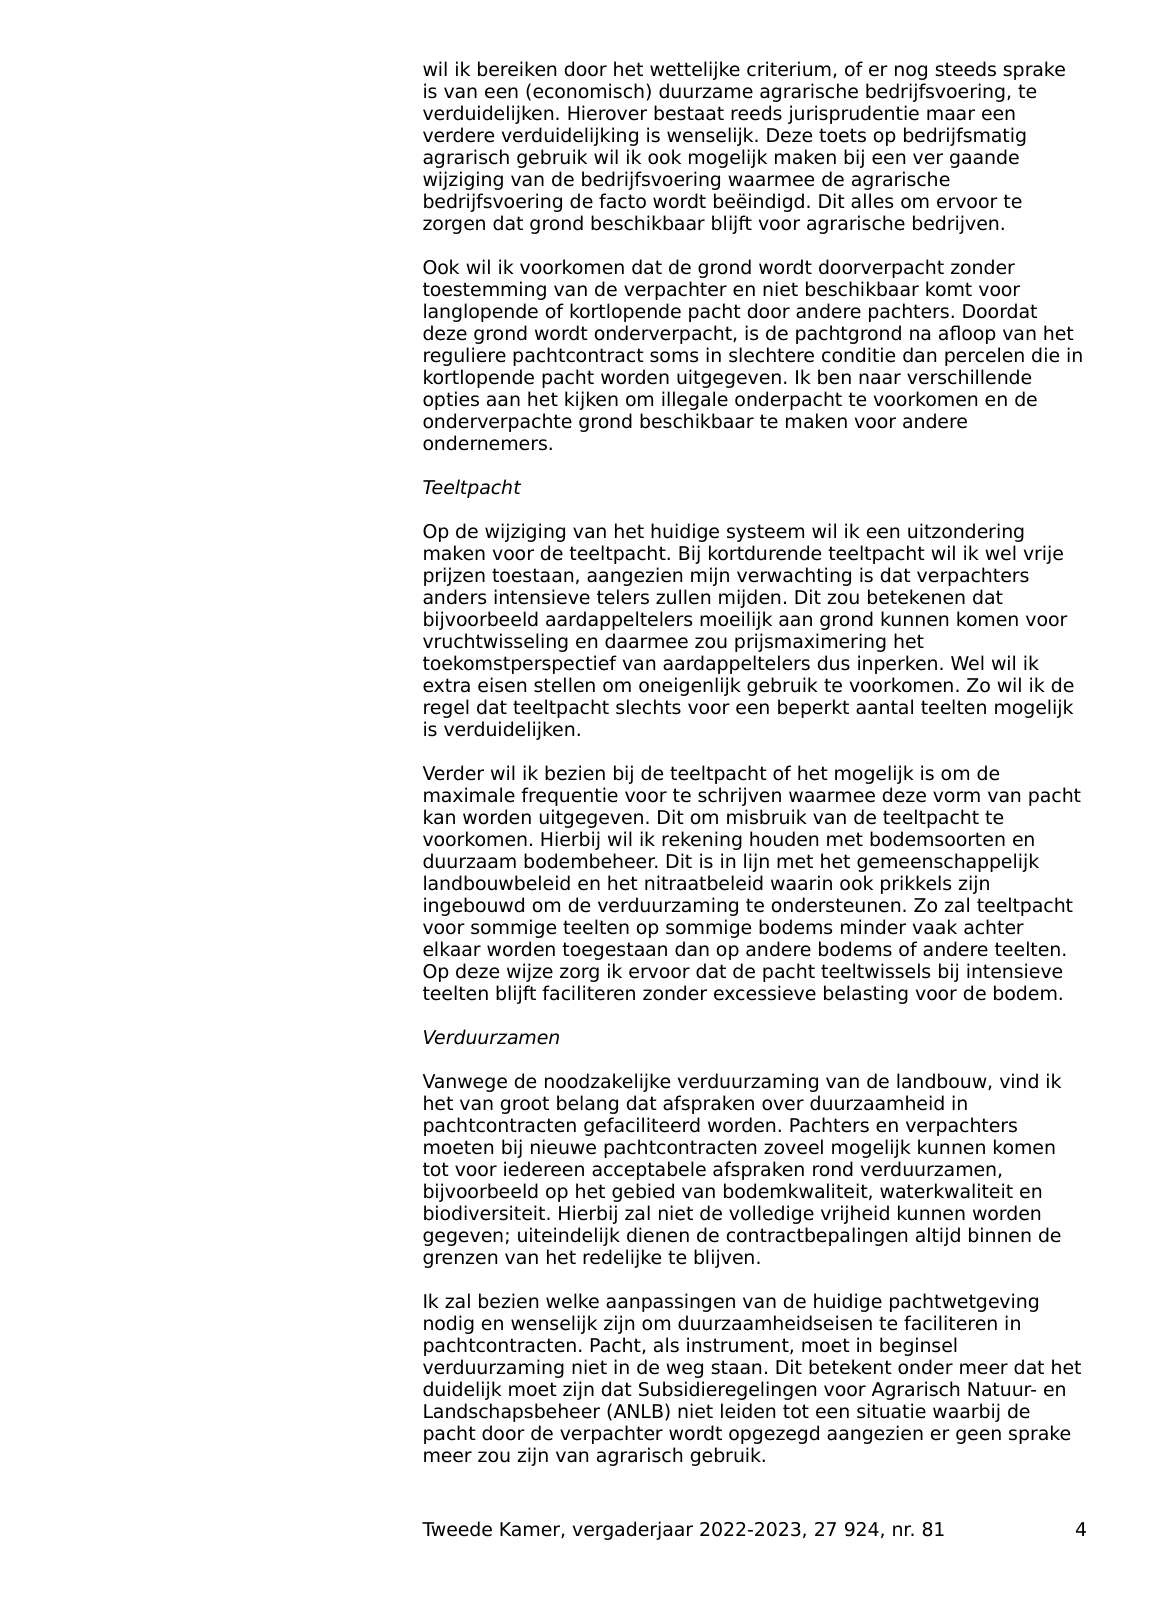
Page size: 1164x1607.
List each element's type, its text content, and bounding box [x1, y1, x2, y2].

text Ook wil ik voorkomen dat de grond wordt doorverpacht zonder toestemming van de verpachter en niet beschikbaar komt voor langlopende of kortlopende pacht door andere pachters. Doordat deze grond wordt onderverpacht, is de pachtgrond na afloop van het reguliere pachtcontract soms in slechtere conditie dan percelen die in kortlopende pacht worden uitgegeven. Ik ben naar verschillende opties aan het kijken om illegale onderpacht te voorkomen en de onderverpachte grond beschikbaar te maken voor andere ondernemers. [422, 257, 1087, 455]
text Vanwege de noodzakelijke verduurzaming van de landbouw, vind ik het van groot belang dat afspraken over duurzaamheid in pachtcontracten gefaciliteerd worden. Pachters en verpachters moeten bij nieuwe pachtcontracten zoveel mogelijk kunnen komen tot voor iedereen acceptabele afspraken rond verduurzamen, bijvoorbeeld op het gebied van bodemkwaliteit, waterkwaliteit en biodiversiteit. Hierbij zal niet de volledige vrijheid kunnen worden gegeven; uiteindelijk dienen de contractbepalingen altijd binnen de grenzen van het redelijke te blijven. [422, 1071, 1087, 1269]
text Verder wil ik bezien bij de teeltpacht of het mogelijk is om de maximale frequentie voor te schrijven waarmee deze vorm van pacht kan worden uitgegeven. Dit om misbruik van de teeltpacht te voorkomen. Hierbij wil ik rekening houden met bodemsoorten en duurzaam bodembeheer. Dit is in lijn met het gemeenschappelijk landbouwbeleid en het nitraatbeleid waarin ook prikkels zijn ingebouwd om de verduurzaming te ondersteunen. Zo zal teeltpacht voor sommige teelten op sommige bodems minder vaak achter elkaar worden toegestaan dan op andere bodems of andere teelten. Op deze wijze zorg ik ervoor dat de pacht teeltwissels bij intensieve teelten blijft faciliteren zonder excessieve belasting voor de bodem. [422, 763, 1087, 1005]
subtitle Teeltpacht [422, 477, 1087, 499]
text Ik zal bezien welke aanpassingen van de huidige pachtwetgeving nodig en wenselijk zijn om duurzaamheidseisen te faciliteren in pachtcontracten. Pacht, als instrument, moet in beginsel verduurzaming niet in de weg staan. Dit betekent onder meer dat het duidelijk moet zijn dat Subsidieregelingen voor Agrarisch Natuur- en Landschapsbeheer (ANLB) niet leiden tot een situatie waarbij de pacht door de verpachter wordt opgezegd aangezien er geen sprake meer zou zijn van agrarisch gebruik. [422, 1291, 1087, 1467]
text Op de wijziging van het huidige systeem wil ik een uitzondering maken voor de teeltpacht. Bij kortdurende teeltpacht wil ik wel vrije prijzen toestaan, aangezien mijn verwachting is dat verpachters anders intensieve telers zullen mijden. Dit zou betekenen dat bijvoorbeeld aardappeltelers moeilijk aan grond kunnen komen voor vruchtwisseling en daarmee zou prijsmaximering het toekomstperspectief van aardappeltelers dus inperken. Wel wil ik extra eisen stellen om oneigenlijk gebruik te voorkomen. Zo wil ik de regel dat teeltpacht slechts voor een beperkt aantal teelten mogelijk is verduidelijken. [422, 521, 1087, 741]
subtitle Verduurzamen [422, 1027, 1087, 1049]
text wil ik bereiken door het wettelijke criterium, of er nog steeds sprake is van een (economisch) duurzame agrarische bedrijfsvoering, te verduidelijken. Hierover bestaat reeds jurisprudentie maar een verdere verduidelijking is wenselijk. Deze toets op bedrijfsmatig agrarisch gebruik wil ik ook mogelijk maken bij een ver gaande wijziging van de bedrijfsvoering waarmee de agrarische bedrijfsvoering de facto wordt beëindigd. Dit alles om ervoor te zorgen dat grond beschikbaar blijft voor agrarische bedrijven. [422, 59, 1087, 235]
